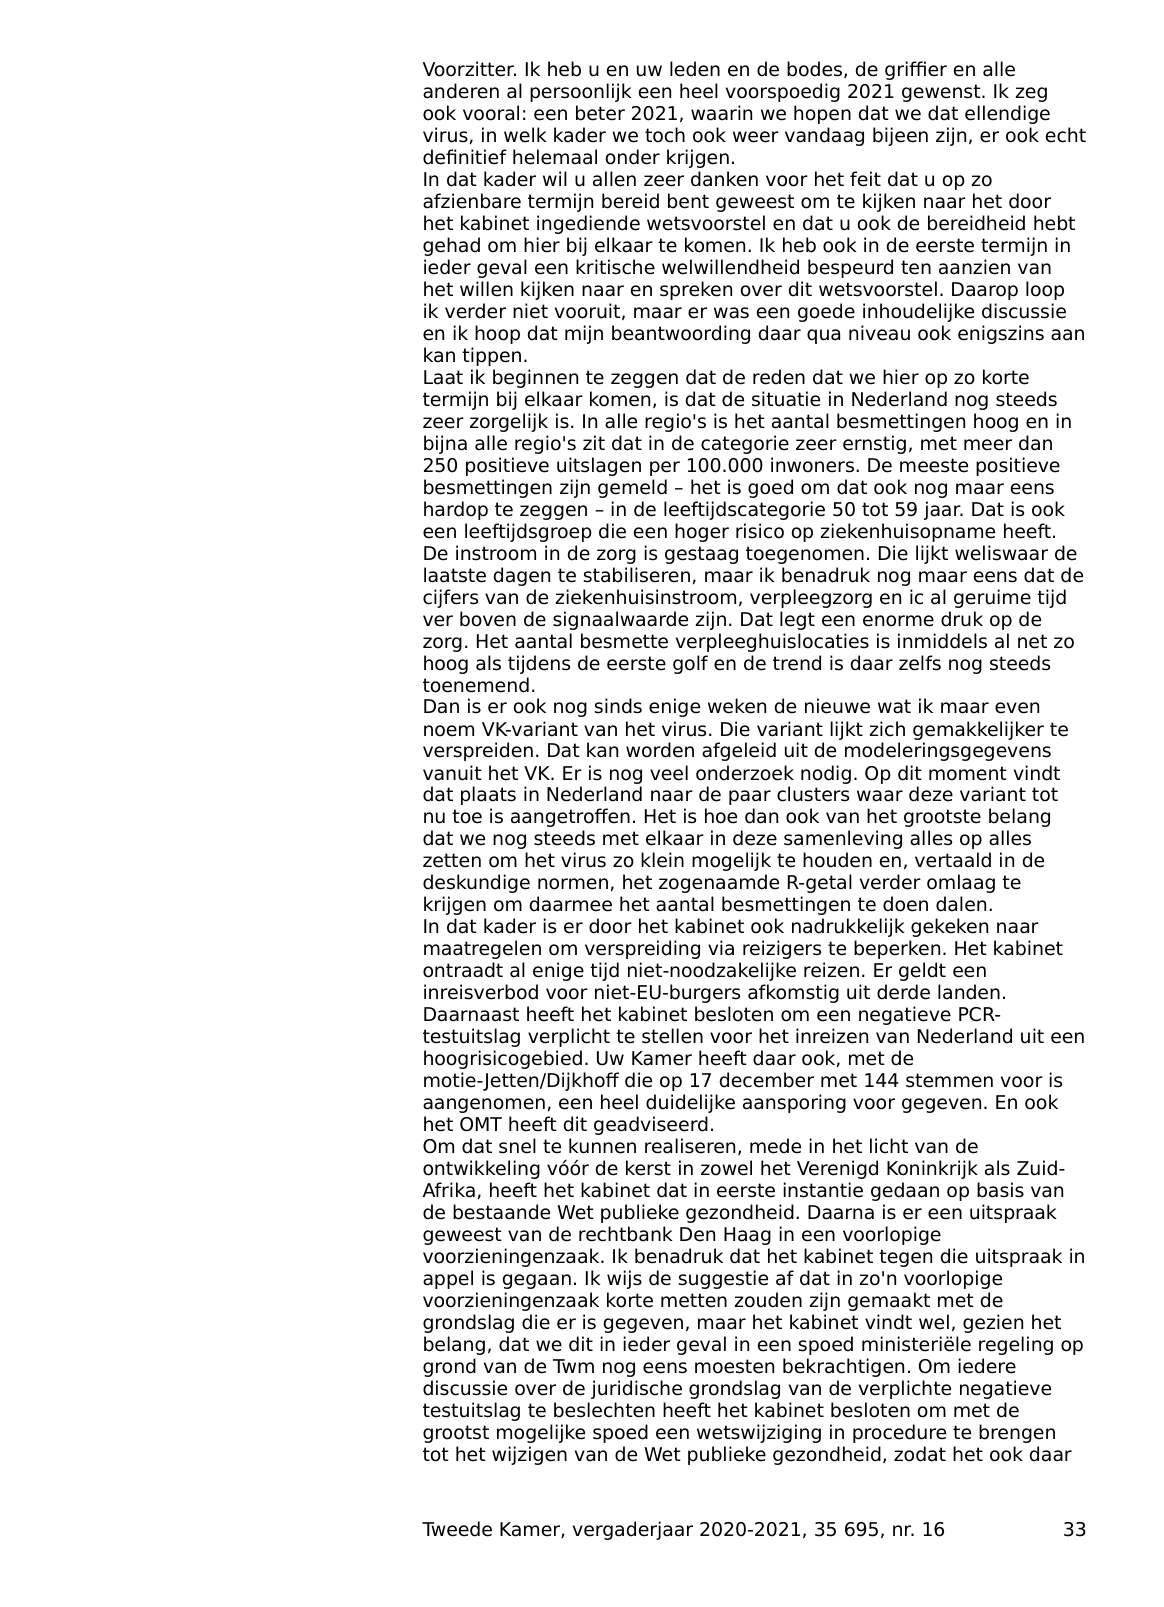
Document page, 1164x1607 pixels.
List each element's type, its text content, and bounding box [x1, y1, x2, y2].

text Om dat snel te kunnen realiseren, mede in het licht van de ontwikkeling vóór de kerst in zowel het Verenigd Koninkrijk als Zuid-Afrika, heeft het kabinet dat in eerste instantie gedaan op basis van de bestaande Wet publieke gezondheid. Daarna is er een uitspraak geweest van de rechtbank Den Haag in een voorlopige voorzieningenzaak. Ik benadruk dat het kabinet tegen die uitspraak in appel is gegaan. Ik wijs de suggestie af dat in zo'n voorlopige voorzieningenzaak korte metten zouden zijn gemaakt met de grondslag die er is gegeven, maar het kabinet vindt wel, gezien het belang, dat we dit in ieder geval in een spoed ministeriële regeling op grond van de Twm nog eens moesten bekrachtigen. Om iedere discussie over de juridische grondslag van de verplichte negatieve testuitslag te beslechten heeft het kabinet besloten om met de grootst mogelijke spoed een wetswijziging in procedure te brengen tot het wijzigen van de Wet publieke gezondheid, zodat het ook daar [422, 1136, 1087, 1466]
text In dat kader wil u allen zeer danken voor het feit dat u op zo afzienbare termijn bereid bent geweest om te kijken naar het door het kabinet ingediende wetsvoorstel en dat u ook de bereidheid hebt gehad om hier bij elkaar te komen. Ik heb ook in de eerste termijn in ieder geval een kritische welwillendheid bespeurd ten aanzien van het willen kijken naar en spreken over dit wetsvoorstel. Daarop loop ik verder niet vooruit, maar er was een goede inhoudelijke discussie en ik hoop dat mijn beantwoording daar qua niveau ook enigszins aan kan tippen. [422, 169, 1087, 367]
text Laat ik beginnen te zeggen dat de reden dat we hier op zo korte termijn bij elkaar komen, is dat de situatie in Nederland nog steeds zeer zorgelijk is. In alle regio's is het aantal besmettingen hoog en in bijna alle regio's zit dat in de categorie zeer ernstig, met meer dan 250 positieve uitslagen per 100.000 inwoners. De meeste positieve besmettingen zijn gemeld – het is goed om dat ook nog maar eens hardop te zeggen – in de leeftijdscategorie 50 tot 59 jaar. Dat is ook een leeftijdsgroep die een hoger risico op ziekenhuisopname heeft. De instroom in de zorg is gestaag toegenomen. Die lijkt weliswaar de laatste dagen te stabiliseren, maar ik benadruk nog maar eens dat de cijfers van de ziekenhuisinstroom, verpleegzorg en ic al geruime tijd ver boven de signaalwaarde zijn. Dat legt een enorme druk op de zorg. Het aantal besmette verpleeghuislocaties is inmiddels al net zo hoog als tijdens de eerste golf en de trend is daar zelfs nog steeds toenemend. [422, 367, 1087, 696]
text Dan is er ook nog sinds enige weken de nieuwe wat ik maar even noem VK-variant van het virus. Die variant lijkt zich gemakkelijker te verspreiden. Dat kan worden afgeleid uit de modeleringsgegevens vanuit het VK. Er is nog veel onderzoek nodig. Op dit moment vindt dat plaats in Nederland naar de paar clusters waar deze variant tot nu toe is aangetroffen. Het is hoe dan ook van het grootste belang dat we nog steeds met elkaar in deze samenleving alles op alles zetten om het virus zo klein mogelijk te houden en, vertaald in de deskundige normen, het zogenaamde R-getal verder omlaag te krijgen om daarmee het aantal besmettingen te doen dalen. [422, 696, 1087, 916]
text In dat kader is er door het kabinet ook nadrukkelijk gekeken naar maatregelen om verspreiding via reizigers te beperken. Het kabinet ontraadt al enige tijd niet-noodzakelijke reizen. Er geldt een inreisverbod voor niet-EU-burgers afkomstig uit derde landen. Daarnaast heeft het kabinet besloten om een negatieve PCR-testuitslag verplicht te stellen voor het inreizen van Nederland uit een hoogrisicogebied. Uw Kamer heeft daar ook, met de motie-Jetten/Dijkhoff die op 17 december met 144 stemmen voor is aangenomen, een heel duidelijke aansporing voor gegeven. En ook het OMT heeft dit geadviseerd. [422, 916, 1087, 1136]
text Voorzitter. Ik heb u en uw leden en de bodes, de griffier en alle anderen al persoonlijk een heel voorspoedig 2021 gewenst. Ik zeg ook vooral: een beter 2021, waarin we hopen dat we dat ellendige virus, in welk kader we toch ook weer vandaag bijeen zijn, er ook echt definitief helemaal onder krijgen. [422, 59, 1087, 169]
